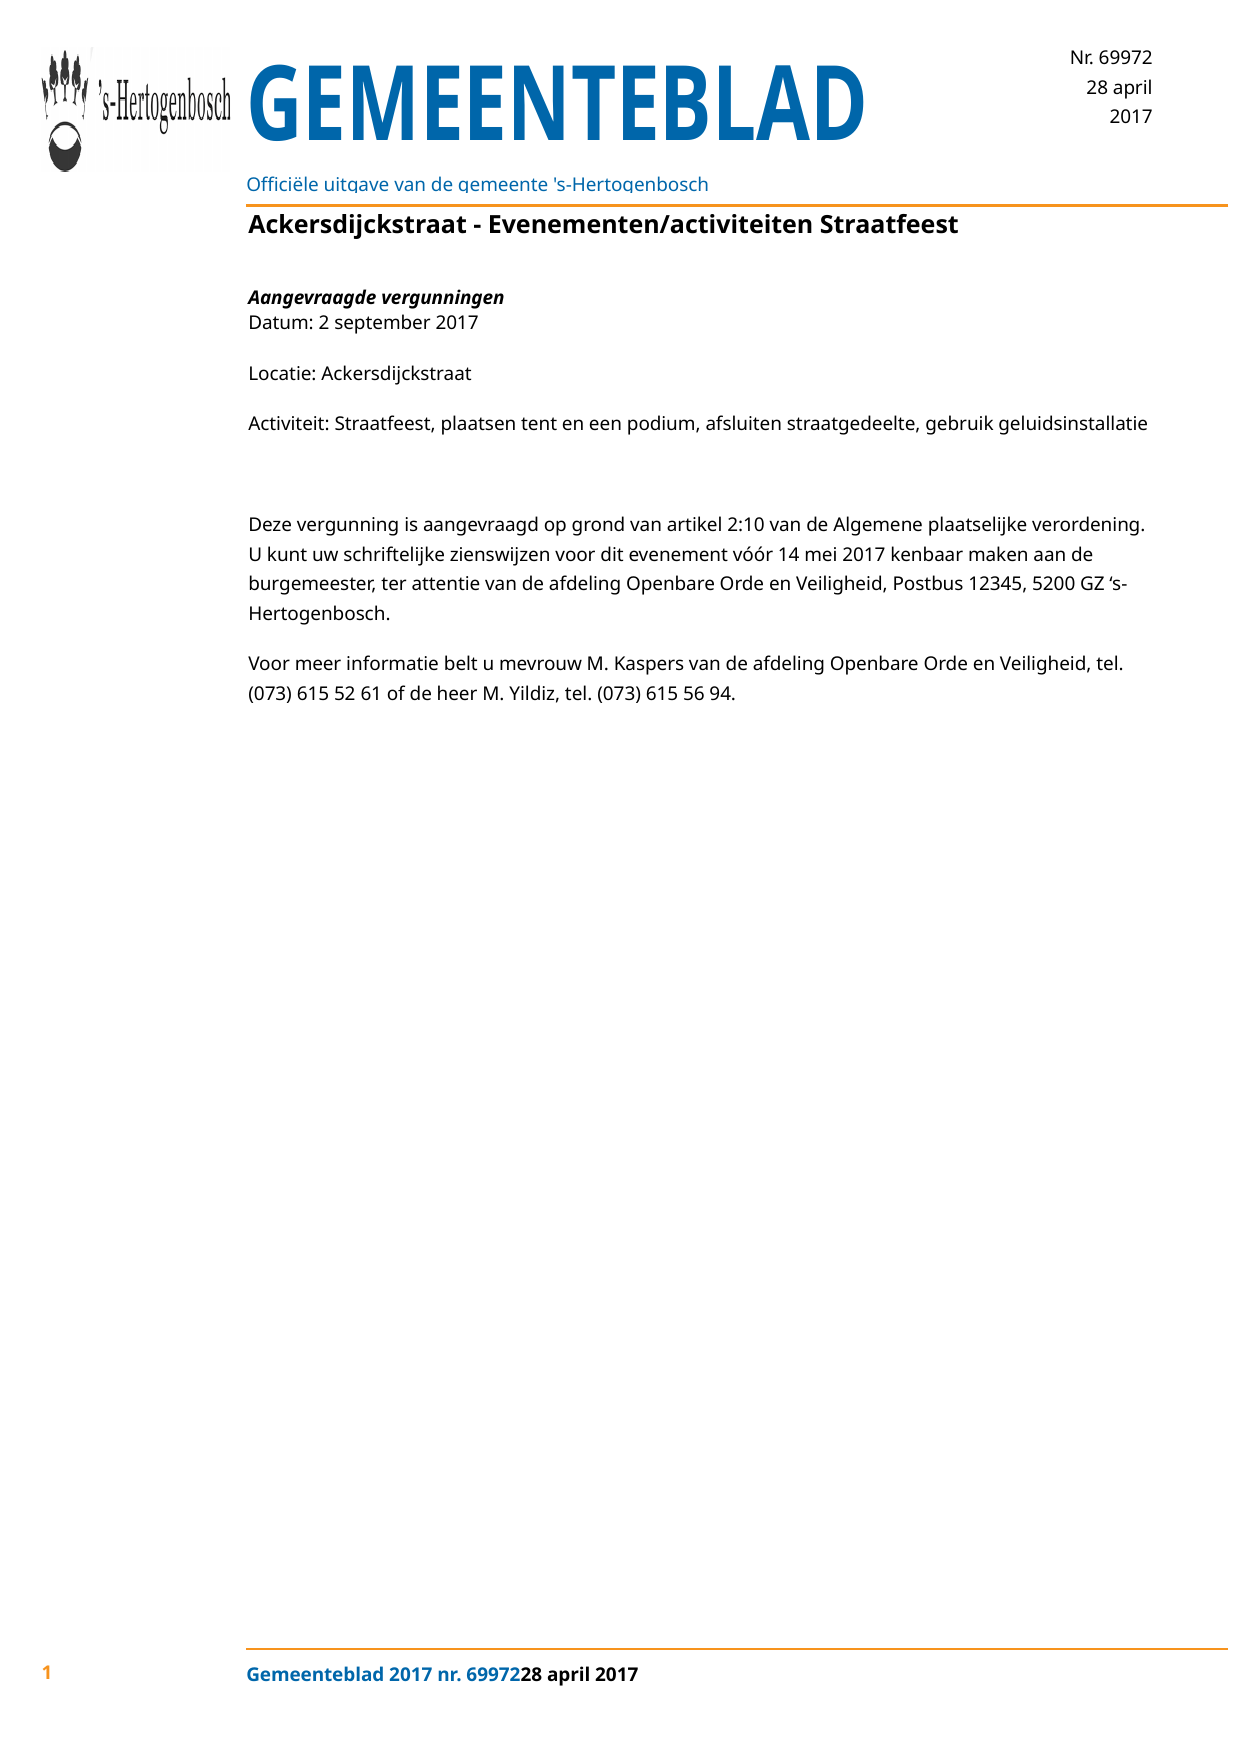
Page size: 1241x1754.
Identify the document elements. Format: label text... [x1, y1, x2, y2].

text Deze vergunning is aangevraagd op grond van artikel 2:10 van de Algemene plaatselijke verordening. U kunt uw schriftelijke zienswijzen voor dit evenement vóór 14 mei 2017 kenbaar maken aan de burgemeester, ter attentie van de afdeling Openbare Orde en Veiligheid, Postbus 12345, 5200 GZ ‘s-Hertogenbosch. [248, 511, 1152, 626]
text Datum: 2 september 2017 [248, 309, 1152, 335]
text Ackersdijckstraat - Evenementen/activiteiten Straatfeest [248, 207, 1152, 241]
text Aangevraagde vergunningen [248, 284, 1152, 309]
text Activiteit: Straatfeest, plaatsen tent en een podium, afsluiten straatgedeelte, gebruik geluidsinstallatie [248, 410, 1152, 436]
text Locatie: Ackersdijckstraat [248, 360, 1152, 386]
text Voor meer informatie belt u mevrouw M. Kaspers van de afdeling Openbare Orde en Veiligheid, tel. (073) 615 52 61 of de heer M. Yildiz, tel. (073) 615 56 94. [248, 650, 1152, 706]
picture [41, 47, 231, 172]
